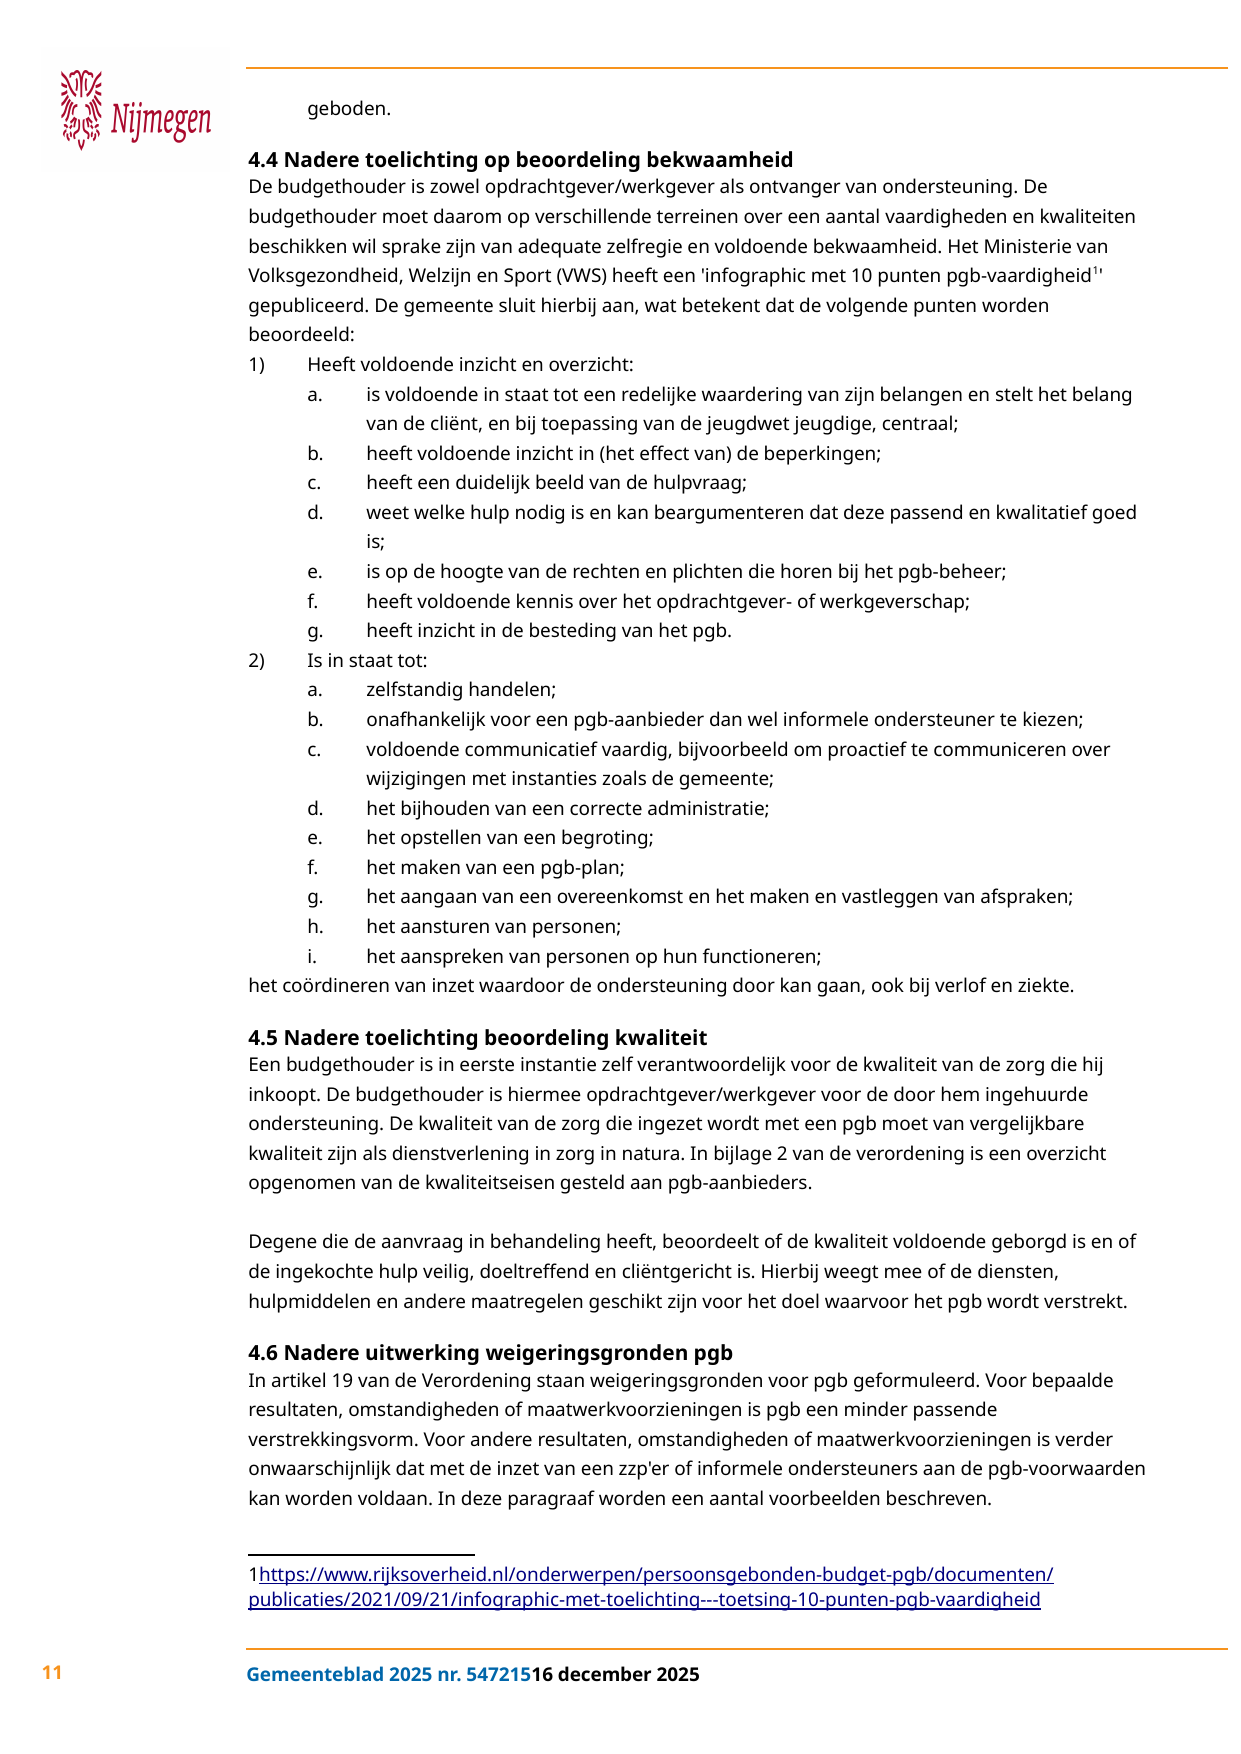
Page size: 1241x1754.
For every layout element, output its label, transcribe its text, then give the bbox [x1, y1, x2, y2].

list zelfstandig handelen; [307, 677, 1152, 702]
list het aansturen van personen; [307, 913, 1152, 939]
text https://www.rijksoverheid.nl/onderwerpen/persoonsgebonden-budget-pgb/documenten/publicaties/2021/09/21/infographic-met-toelichting---toetsing-10-punten-pgb-vaardigheid [248, 1561, 1152, 1612]
list Is in staat tot: [248, 647, 1152, 673]
list voldoende communicatief vaardig, bijvoorbeeld om proactief te communiceren over wijzigingen met instanties zoals de gemeente; [307, 736, 1152, 791]
list het aanspreken van personen op hun functioneren; [307, 943, 1152, 968]
list is voldoende in staat tot een redelijke waardering van zijn belangen en stelt het belang van de cliënt, en bij toepassing van de jeugdwet jeugdige, centraal; [307, 381, 1152, 436]
text Degene die de aanvraag in behandeling heeft, beoordeelt of de kwaliteit voldoende geborgd is en of de ingekochte hulp veilig, doeltreffend en cliëntgericht is. Hierbij weegt mee of de diensten, hulpmiddelen en andere maatregelen geschikt zijn voor het doel waarvoor het pgb wordt verstrekt. [248, 1229, 1152, 1314]
list het maken van een pgb-plan; [307, 854, 1152, 880]
list heeft een duidelijk beeld van de hulpvraag; [307, 469, 1152, 495]
text 4.6 Nadere uitwerking weigeringsgronden pgb [248, 1338, 1152, 1367]
text 4.4 Nadere toelichting op beoordeling bekwaamheid [248, 145, 1152, 174]
list heeft voldoende inzicht in (het effect van) de beperkingen; [307, 440, 1152, 466]
text 4.5 Nadere toelichting beoordeling kwaliteit [248, 1023, 1152, 1051]
list het opstellen van een begroting; [307, 824, 1152, 850]
list onafhankelijk voor een pgb-aanbieder dan wel informele ondersteuner te kiezen; [307, 706, 1152, 732]
text Een budgethouder is in eerste instantie zelf verantwoordelijk voor de kwaliteit van de zorg die hij inkoopt. De budgethouder is hiermee opdrachtgever/werkgever voor de door hem ingehuurde ondersteuning. De kwaliteit van de zorg die ingezet wordt met een pgb moet van vergelijkbare kwaliteit zijn als dienstverlening in zorg in natura. In bijlage 2 van de verordening is een overzicht opgenomen van de kwaliteitseisen gesteld aan pgb-aanbieders. [248, 1051, 1152, 1195]
list Heeft voldoende inzicht en overzicht: [248, 351, 1152, 377]
list geboden. [248, 95, 1152, 121]
list het aangaan van een overeenkomst en het maken en vastleggen van afspraken; [307, 884, 1152, 909]
picture [41, 47, 231, 172]
list weet welke hulp nodig is en kan beargumenteren dat deze passend en kwalitatief goed is; [307, 499, 1152, 554]
list heeft voldoende kennis over het opdrachtgever- of werkgeverschap; [307, 588, 1152, 613]
list het bijhouden van een correcte administratie; [307, 795, 1152, 821]
list is op de hoogte van de rechten en plichten die horen bij het pgb-beheer; [307, 558, 1152, 584]
list heeft inzicht in de besteding van het pgb. [307, 617, 1152, 643]
text In artikel 19 van de Verordening staan weigeringsgronden voor pgb geformuleerd. Voor bepaalde resultaten, omstandigheden of maatwerkvoorzieningen is pgb een minder passende verstrekkingsvorm. Voor andere resultaten, omstandigheden of maatwerkvoorzieningen is verder onwaarschijnlijk dat met de inzet van een zzp'er of informele ondersteuners aan de pgb-voorwaarden kan worden voldaan. In deze paragraaf worden een aantal voorbeelden beschreven. [248, 1367, 1152, 1511]
text De budgethouder is zowel opdrachtgever/werkgever als ontvanger van ondersteuning. De budgethouder moet daarom op verschillende terreinen over een aantal vaardigheden en kwaliteiten beschikken wil sprake zijn van adequate zelfregie en voldoende bekwaamheid. Het Ministerie van Volksgezondheid, Welzijn en Sport (VWS) heeft een 'infographic met 10 punten pgb-vaardigheid' gepubliceerd. De gemeente sluit hierbij aan, wat betekent dat de volgende punten worden beoordeeld: [248, 174, 1152, 347]
text het coördineren van inzet waardoor de ondersteuning door kan gaan, ook bij verlof en ziekte. [248, 972, 1152, 998]
